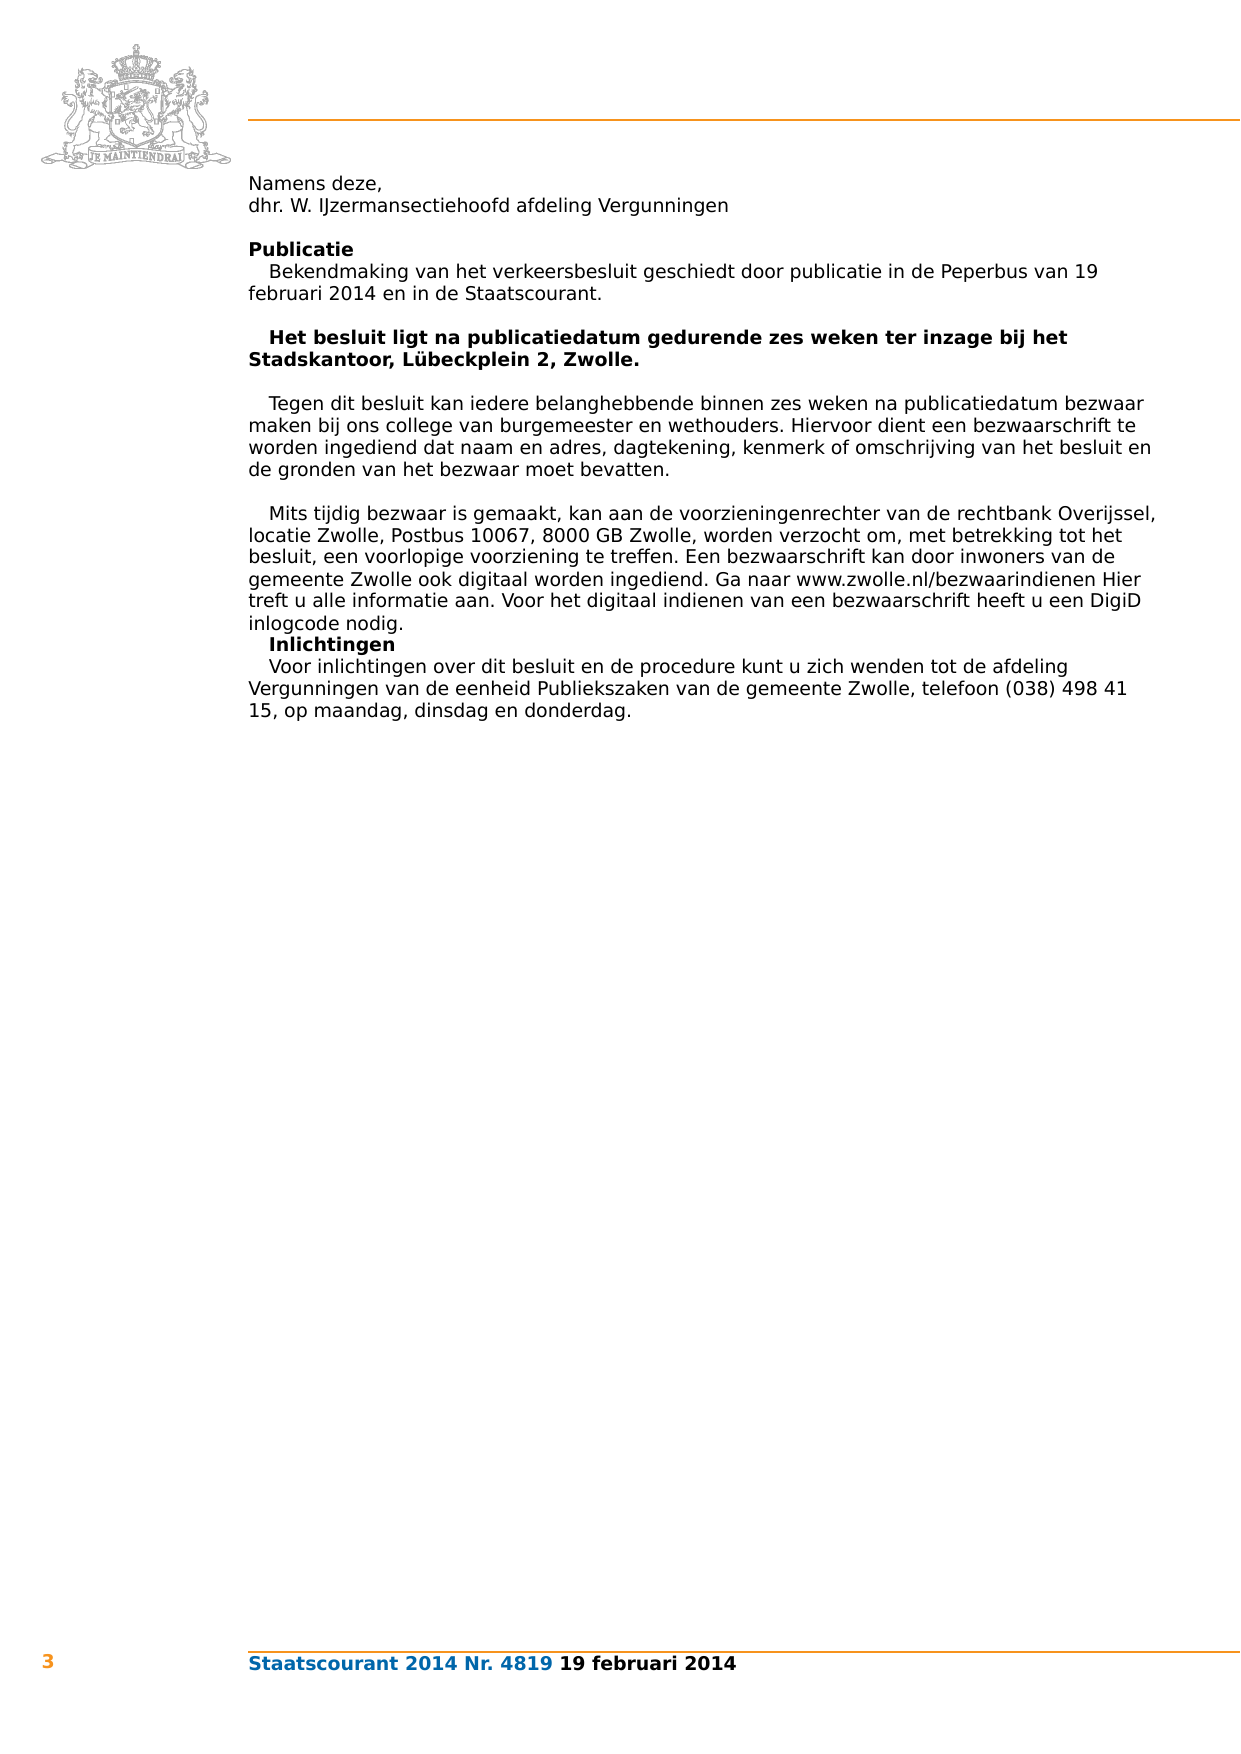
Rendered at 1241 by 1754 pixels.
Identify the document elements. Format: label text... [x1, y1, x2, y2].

text Tegen dit besluit kan iedere belanghebbende binnen zes weken na publicatieda­tum bezwaar maken bij ons college van burgemeester en wethouders. Hiervoor dient een bezwaarschrift te worden ingediend dat naam en adres, dagtekening, kenmerk of omschrijving van het besluit en de gronden van het bezwaar moet bevatten. [248, 393, 1163, 481]
text Bekendmaking van het verkeersbesluit geschiedt door publicatie in de Peperbus van 19 februari 2014 en in de Staatscourant. [248, 261, 1163, 305]
text Namens deze, [248, 173, 1163, 195]
picture [41, 44, 231, 169]
text Inlichtingen [248, 634, 1163, 656]
text Voor inlichtingen over dit besluit en de procedure kunt u zich wenden tot de afdeling Vergunningen van de eenheid Publiekszaken van de gemeente Zwolle, telefoon (038) 498 41 15, op maandag, dinsdag en donderdag. [248, 656, 1163, 722]
text Mits tijdig bezwaar is gemaakt, kan aan de voorzieningenrechter van de ­rechtbank Overijssel, locatie Zwolle, Postbus 10067, 8000 GB Zwolle, worden verzocht om, met betrek­king tot het besluit, een voorlopige voorziening te treffen. Een bezwaarschrift kan door inwoners van de gemeente Zwolle ook digitaal worden ingediend. Ga naar www.zwolle.nl/bezwaarindienen Hier treft u alle informatie aan. Voor het digitaal indienen van een bezwaarschrift heeft u een DigiD inlogcode nodig. [248, 502, 1163, 634]
text dhr. W. IJzermansectiehoofd afdeling Vergunningen [248, 195, 1163, 217]
text Het besluit ligt na publicatiedatum gedurende zes weken ter inzage bij het Stadskantoor, Lübeckplein 2, Zwolle. [248, 327, 1163, 371]
text Publicatie [248, 239, 1163, 261]
